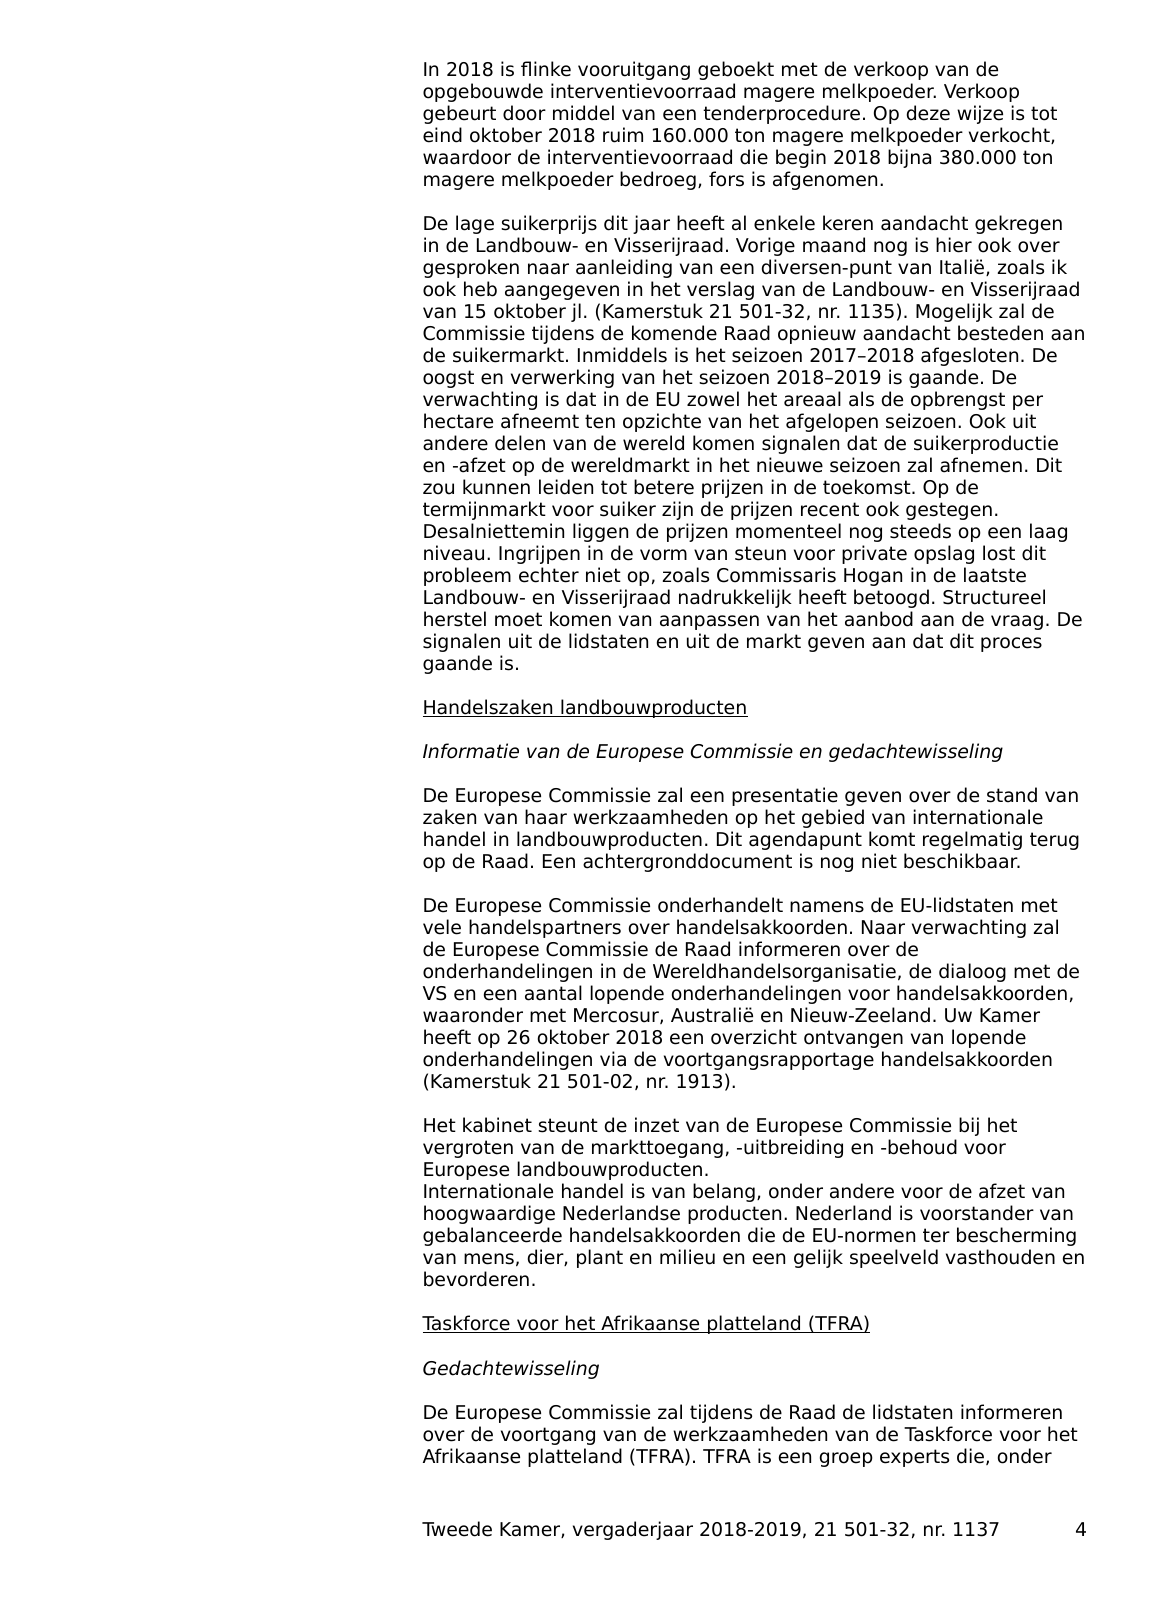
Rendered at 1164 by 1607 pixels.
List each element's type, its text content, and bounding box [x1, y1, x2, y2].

text Het kabinet steunt de inzet van de Europese Commissie bij het vergroten van de markttoegang, -uitbreiding en -behoud voor Europese landbouwproducten. [422, 1115, 1087, 1181]
subtitle Taskforce voor het Afrikaanse platteland (TFRA) [422, 1313, 1087, 1335]
subtitle Handelszaken landbouwproducten [422, 697, 1087, 719]
text De Europese Commissie zal een presentatie geven over de stand van zaken van haar werkzaamheden op het gebied van internationale handel in landbouwproducten. Dit agendapunt komt regelmatig terug op de Raad. Een achtergronddocument is nog niet beschikbaar. [422, 785, 1087, 873]
text De Europese Commissie onderhandelt namens de EU-lidstaten met vele handelspartners over handelsakkoorden. Naar verwachting zal de Europese Commissie de Raad informeren over de onderhandelingen in de Wereldhandelsorganisatie, de dialoog met de VS en een aantal lopende onderhandelingen voor handelsakkoorden, waaronder met Mercosur, Australië en Nieuw-Zeeland. Uw Kamer heeft op 26 oktober 2018 een overzicht ontvangen van lopende onderhandelingen via de voortgangsrapportage handelsakkoorden (Kamerstuk 21 501-02, nr. 1913). [422, 895, 1087, 1093]
text Internationale handel is van belang, onder andere voor de afzet van hoogwaardige Nederlandse producten. Nederland is voorstander van gebalanceerde handelsakkoorden die de EU-normen ter bescherming van mens, dier, plant en milieu en een gelijk speelveld vasthouden en bevorderen. [422, 1181, 1087, 1291]
subtitle Gedachtewisseling [422, 1357, 1087, 1379]
text De Europese Commissie zal tijdens de Raad de lidstaten informeren over de voortgang van de werkzaamheden van de Taskforce voor het Afrikaanse platteland (TFRA). TFRA is een groep experts die, onder [422, 1402, 1087, 1468]
text De lage suikerprijs dit jaar heeft al enkele keren aandacht gekregen in de Landbouw- en Visserijraad. Vorige maand nog is hier ook over gesproken naar aanleiding van een diversen-punt van Italië, zoals ik ook heb aangegeven in het verslag van de Landbouw- en Visserijraad van 15 oktober jl. (Kamerstuk 21 501-32, nr. 1135). Mogelijk zal de Commissie tijdens de komende Raad opnieuw aandacht besteden aan de suikermarkt. Inmiddels is het seizoen 2017–2018 afgesloten. De oogst en verwerking van het seizoen 2018–2019 is gaande. De verwachting is dat in de EU zowel het areaal als de opbrengst per hectare afneemt ten opzichte van het afgelopen seizoen. Ook uit andere delen van de wereld komen signalen dat de suikerproductie en -afzet op de wereldmarkt in het nieuwe seizoen zal afnemen. Dit zou kunnen leiden tot betere prijzen in de toekomst. Op de termijnmarkt voor suiker zijn de prijzen recent ook gestegen. Desalniettemin liggen de prijzen momenteel nog steeds op een laag niveau. Ingrijpen in de vorm van steun voor private opslag lost dit probleem echter niet op, zoals Commissaris Hogan in de laatste Landbouw- en Visserijraad nadrukkelijk heeft betoogd. Structureel herstel moet komen van aanpassen van het aanbod aan de vraag. De signalen uit de lidstaten en uit de markt geven aan dat dit proces gaande is. [422, 213, 1087, 675]
text In 2018 is flinke vooruitgang geboekt met de verkoop van de opgebouwde interventievoorraad magere melkpoeder. Verkoop gebeurt door middel van een tenderprocedure. Op deze wijze is tot eind oktober 2018 ruim 160.000 ton magere melkpoeder verkocht, waardoor de interventievoorraad die begin 2018 bijna 380.000 ton magere melkpoeder bedroeg, fors is afgenomen. [422, 59, 1087, 191]
subtitle Informatie van de Europese Commissie en gedachtewisseling [422, 741, 1087, 763]
